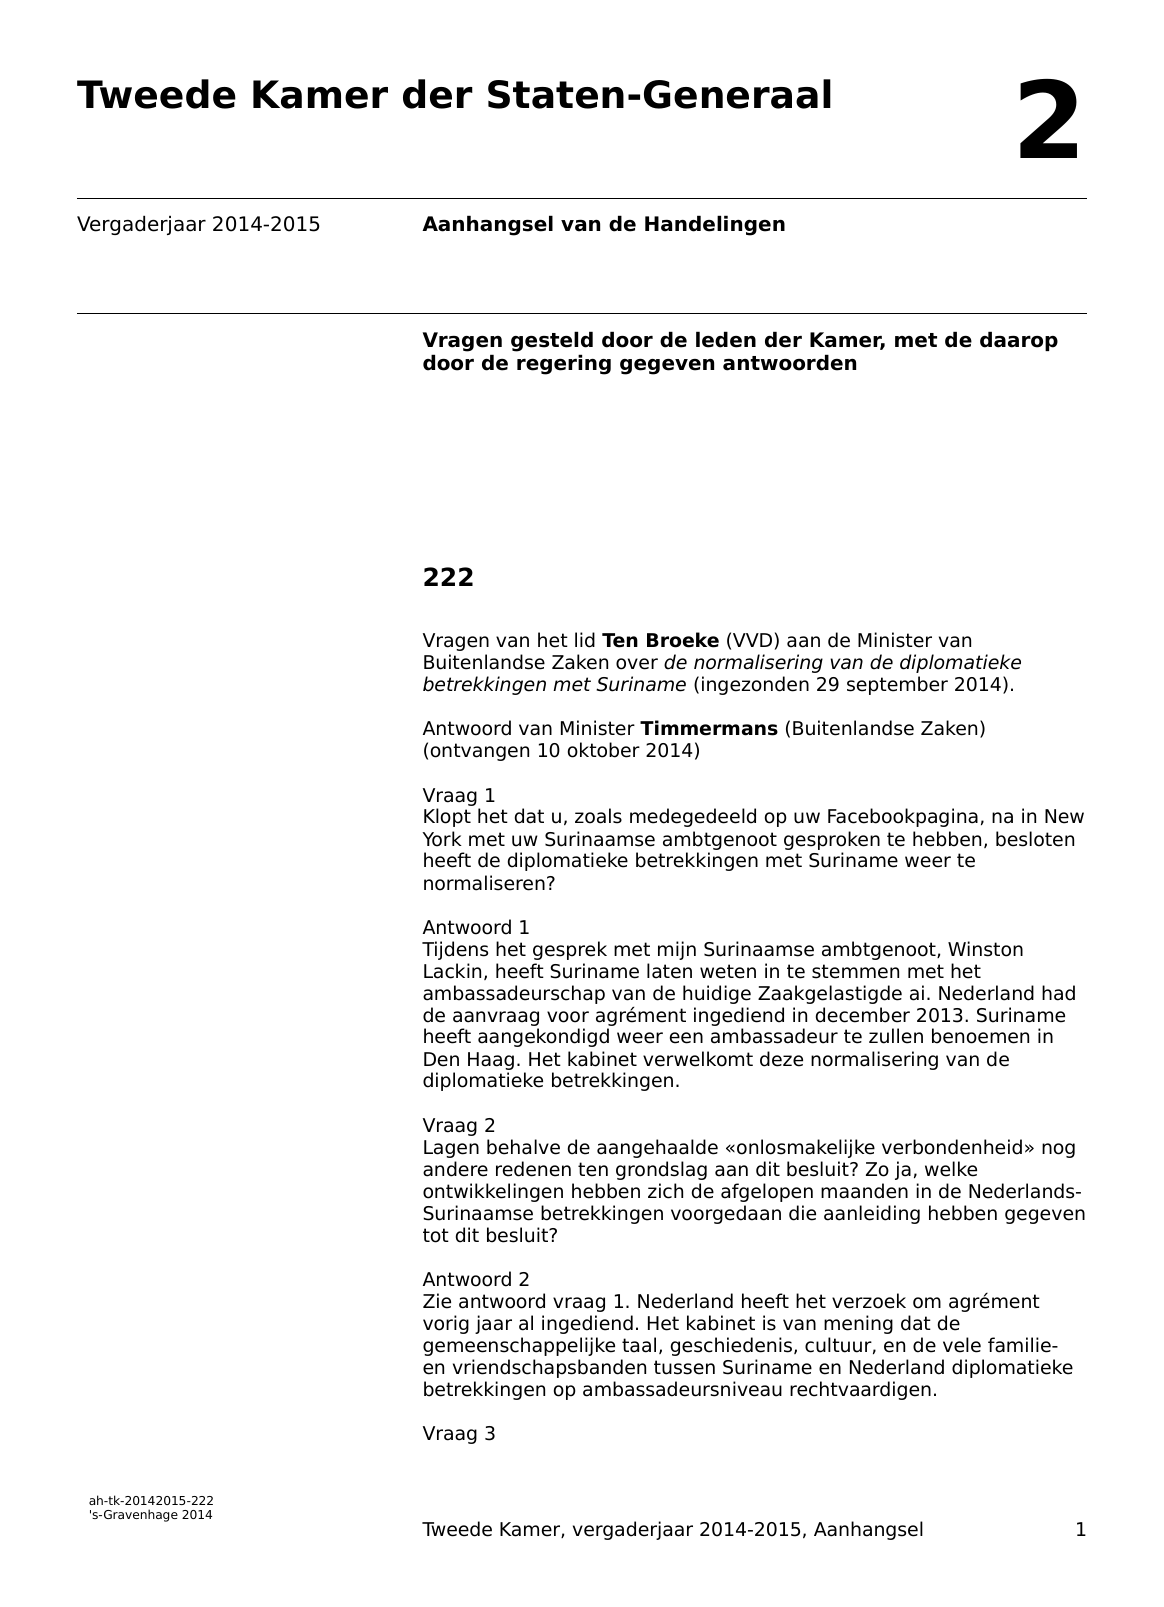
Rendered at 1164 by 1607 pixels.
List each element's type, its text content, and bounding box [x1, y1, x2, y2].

text Lagen behalve de aangehaalde «onlosmakelijke verbondenheid» nog andere redenen ten grondslag aan dit besluit? Zo ja, welke ontwikkelingen hebben zich de afgelopen maanden in de Nederlands-Surinaamse betrekkingen voorgedaan die aanleiding hebben gegeven tot dit besluit? [422, 1137, 1087, 1246]
table_header Tweede Kamer der Staten-Generaal [77, 59, 886, 198]
text Antwoord 1 [422, 917, 1087, 938]
text Antwoord 2 [422, 1269, 1087, 1291]
text Vragen van het lid Ten Broeke (VVD) aan de Minister van Buitenlandse Zaken over de normalisering van de diplomatieke betrekkingen met Suriname (ingezonden 29 september 2014). [422, 630, 1087, 696]
text Antwoord van Minister Timmermans (Buitenlandse Zaken) (ontvangen 10 oktober 2014) [422, 718, 1087, 762]
text Vraag 2 [422, 1114, 1087, 1137]
text Klopt het dat u, zoals medegedeeld op uw Facebookpagina, na in New York met uw Surinaamse ambtgenoot gesproken te hebben, besloten heeft de diplomatieke betrekkingen met Suriname weer te normaliseren? [422, 806, 1087, 894]
table_header 2 [886, 59, 1087, 198]
text Vraag 3 [422, 1423, 1087, 1445]
text Tijdens het gesprek met mijn Surinaamse ambtgenoot, Winston Lackin, heeft Suriname laten weten in te stemmen met het ambassadeurschap van de huidige Zaakgelastigde ai. Nederland had de aanvraag voor agrément ingediend in december 2013. Suriname heeft aangekondigd weer een ambassadeur te zullen benoemen in Den Haag. Het kabinet verwelkomt deze normalisering van de diplomatieke betrekkingen. [422, 938, 1087, 1092]
text Vraag 1 [422, 784, 1087, 806]
text ah-tk-20142015-222 [88, 1494, 323, 1508]
text 222 [422, 563, 1087, 592]
table_cell Vergaderjaar 2014-2015 [77, 199, 422, 313]
text 's-Gravenhage 2014 [88, 1508, 323, 1522]
table_cell [77, 314, 422, 375]
table_cell Vragen gesteld door de leden der Kamer, met de daarop door de regering gegeven antwoorden [422, 314, 1087, 375]
text Zie antwoord vraag 1. Nederland heeft het verzoek om agrément vorig jaar al ingediend. Het kabinet is van mening dat de gemeenschappelijke taal, geschiedenis, cultuur, en de vele familie- en vriendschapsbanden tussen Suriname en Nederland diplomatieke betrekkingen op ambassadeursniveau rechtvaardigen. [422, 1291, 1087, 1401]
table_cell Aanhangsel van de Handelingen [422, 199, 1087, 313]
